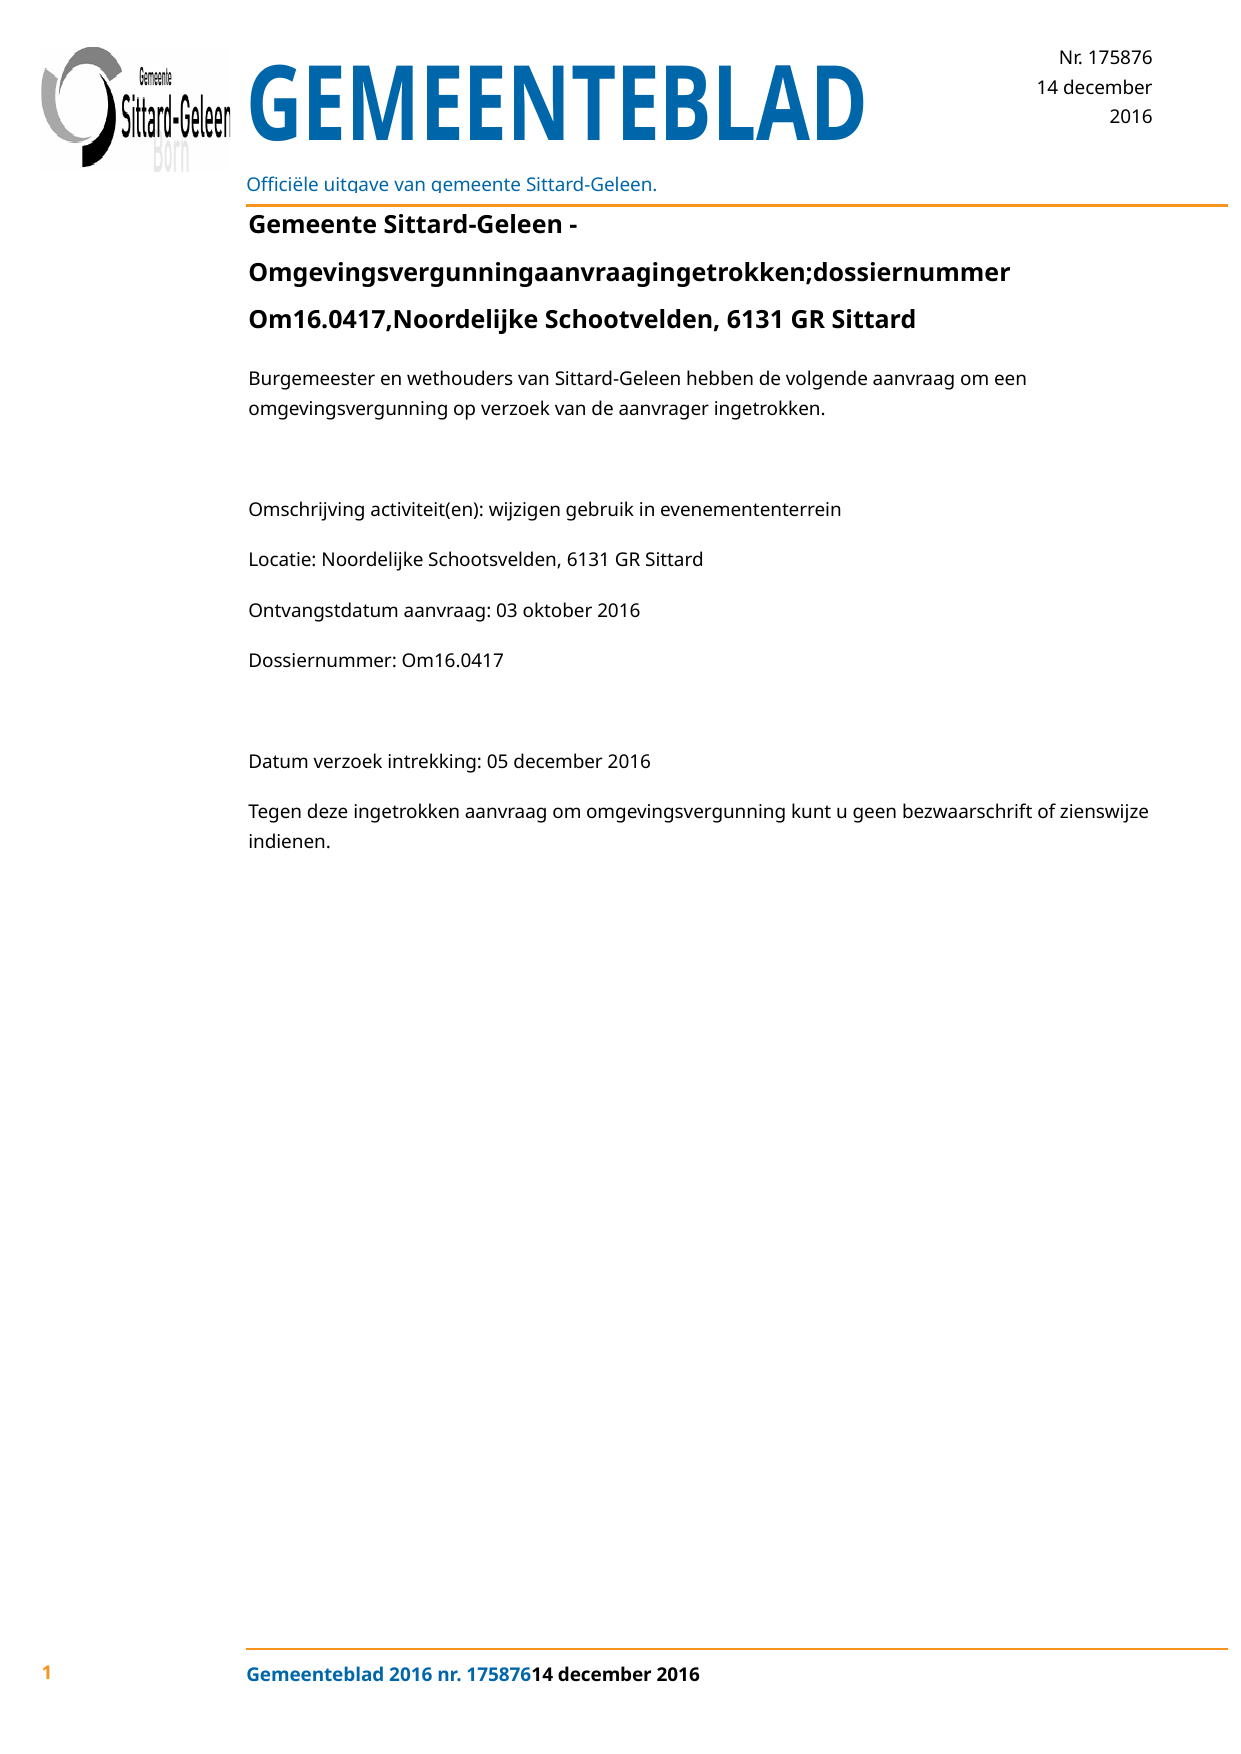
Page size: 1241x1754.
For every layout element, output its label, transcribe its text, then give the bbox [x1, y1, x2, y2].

text Locatie: Noordelijke Schootsvelden, 6131 GR Sittard [248, 546, 1152, 572]
text Ontvangstdatum aanvraag: 03 oktober 2016 [248, 597, 1152, 622]
text Datum verzoek intrekking: 05 december 2016 [248, 748, 1152, 774]
text Omschrijving activiteit(en): wijzigen gebruik in evenemententerrein [248, 496, 1152, 522]
text Dossiernummer: Om16.0417 [248, 647, 1152, 673]
text Burgemeester en wethouders van Sittard-Geleen hebben de volgende aanvraag om een omgevingsvergunning op verzoek van de aanvrager ingetrokken. [248, 366, 1152, 421]
text Gemeente Sittard-Geleen - Omgevingsvergunningaanvraagingetrokken;dossiernummer Om16.0417,Noordelijke Schootvelden, 6131 GR Sittard [248, 207, 1152, 336]
picture [41, 47, 231, 172]
text Tegen deze ingetrokken aanvraag om omgevingsvergunning kunt u geen bezwaarschrift of zienswijze indienen. [248, 798, 1152, 854]
